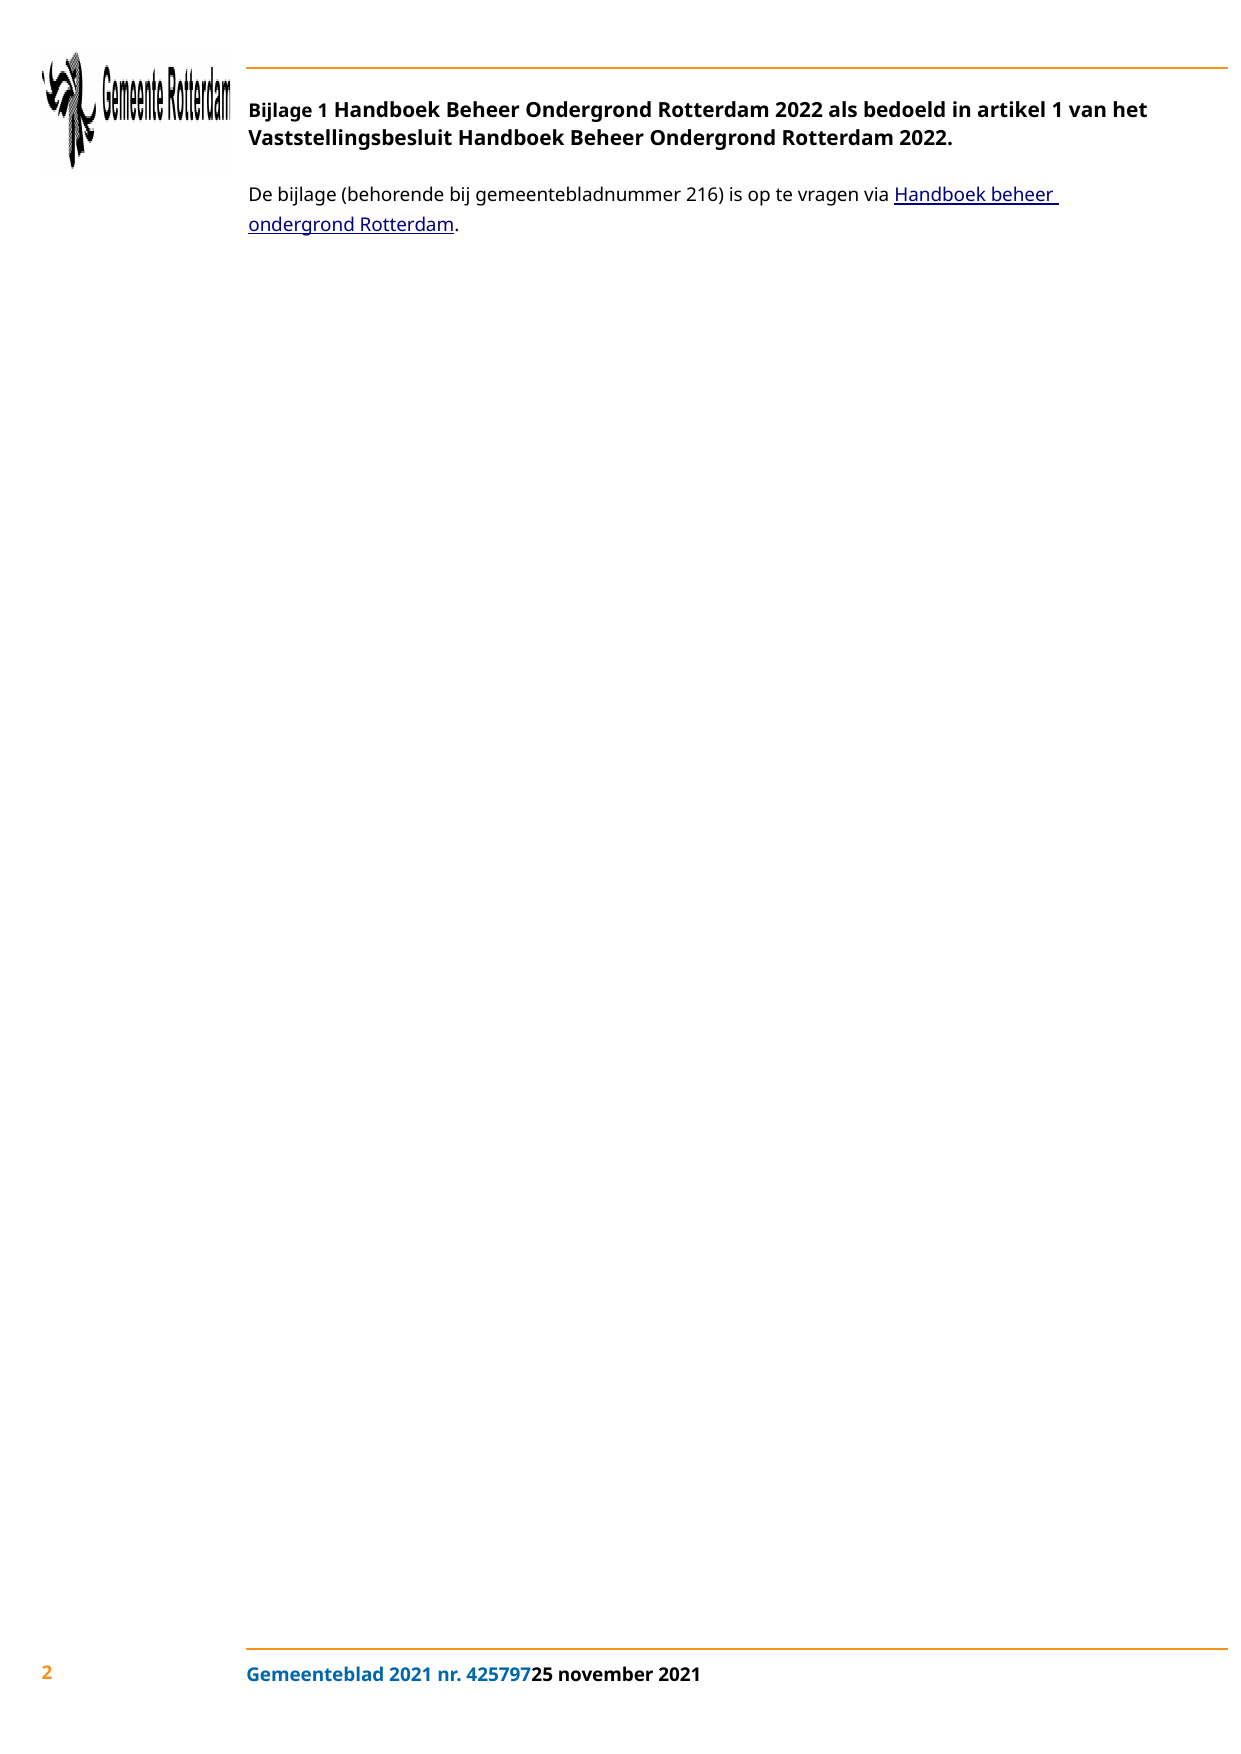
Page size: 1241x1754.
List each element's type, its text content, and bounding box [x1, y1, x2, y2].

text De bijlage (behorende bij gemeentebladnummer 216) is op te vragen via Handboek beheer ondergrond Rotterdam. [248, 181, 1152, 237]
text Bijlage 1 Handboek Beheer Ondergrond Rotterdam 2022 als bedoeld in artikel 1 van het Vaststellingsbesluit Handboek Beheer Ondergrond Rotterdam 2022. [248, 95, 1152, 152]
picture [41, 47, 231, 172]
